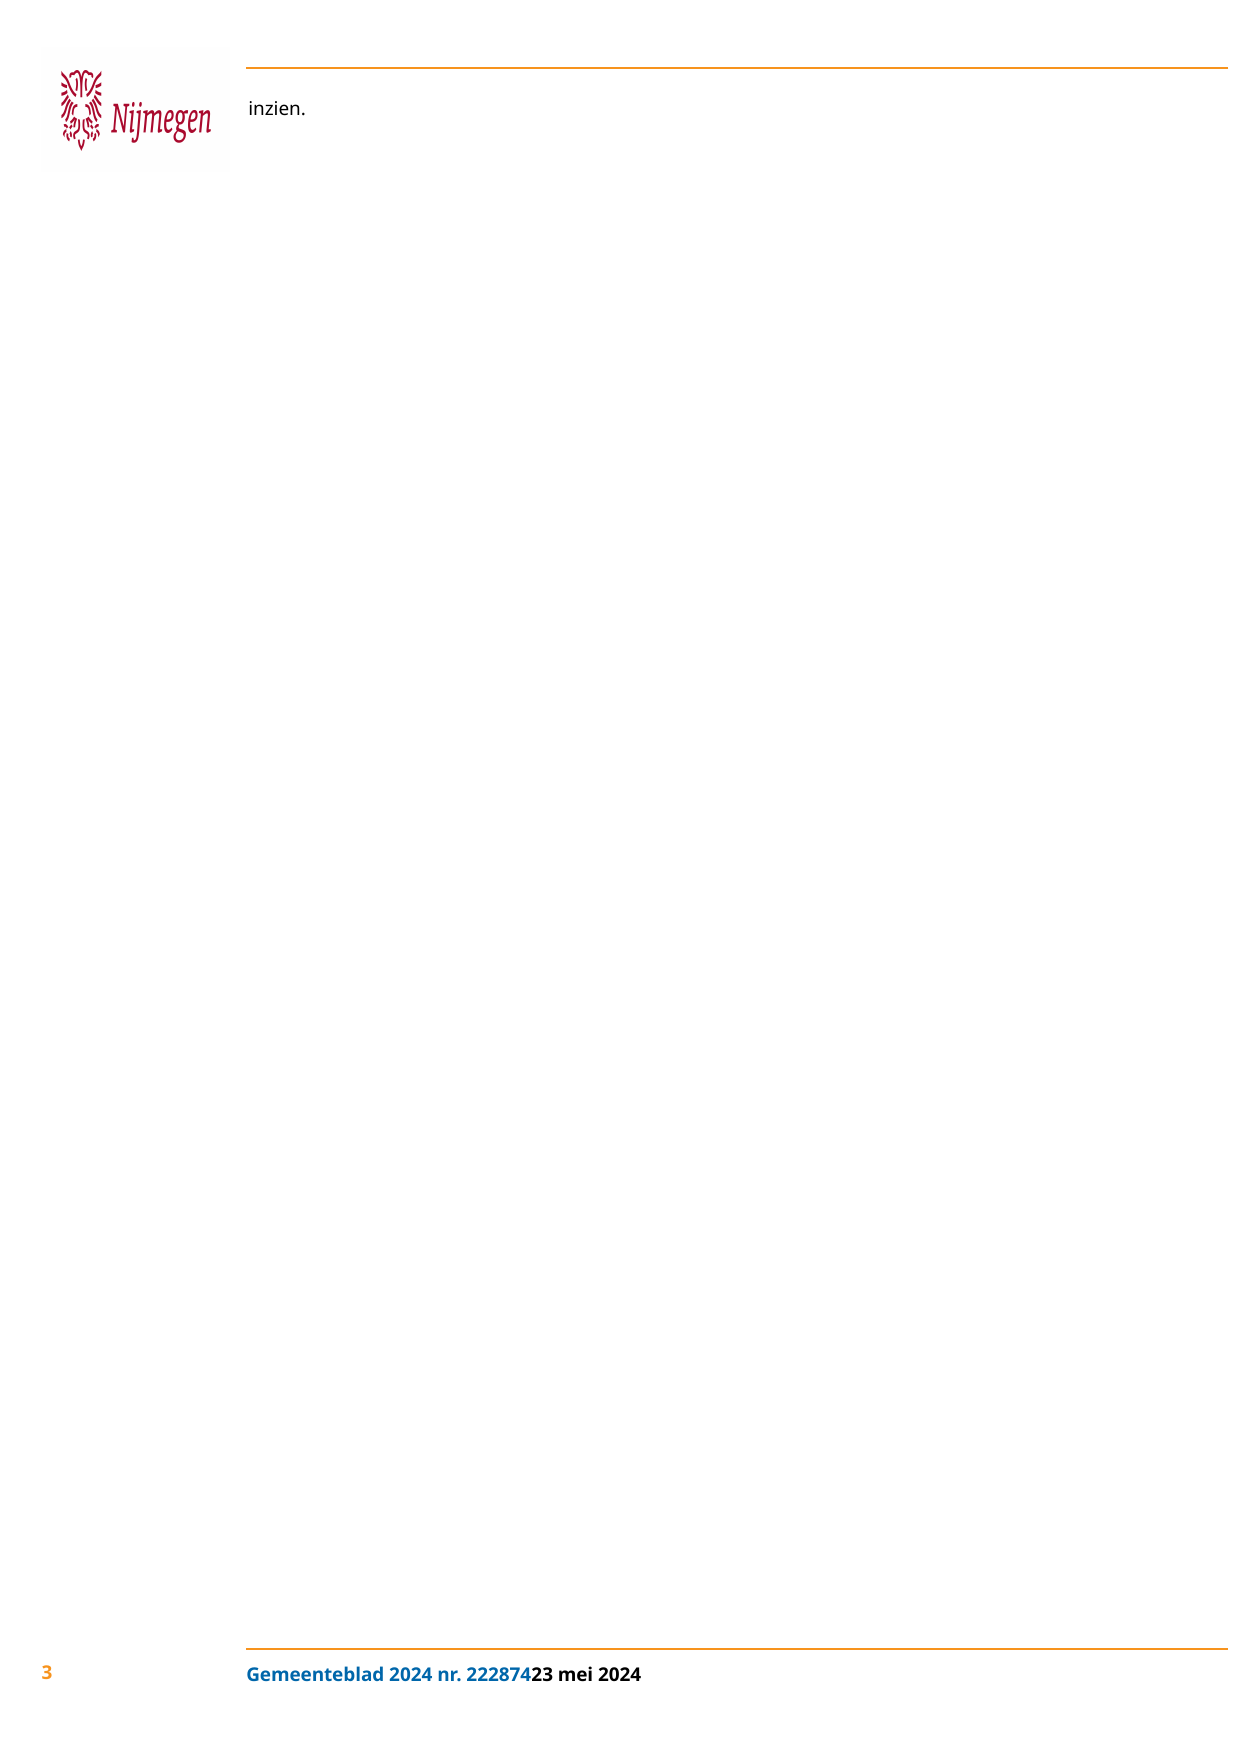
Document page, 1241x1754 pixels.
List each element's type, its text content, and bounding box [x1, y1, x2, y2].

text inzien. [248, 95, 1152, 121]
picture [41, 47, 231, 172]
